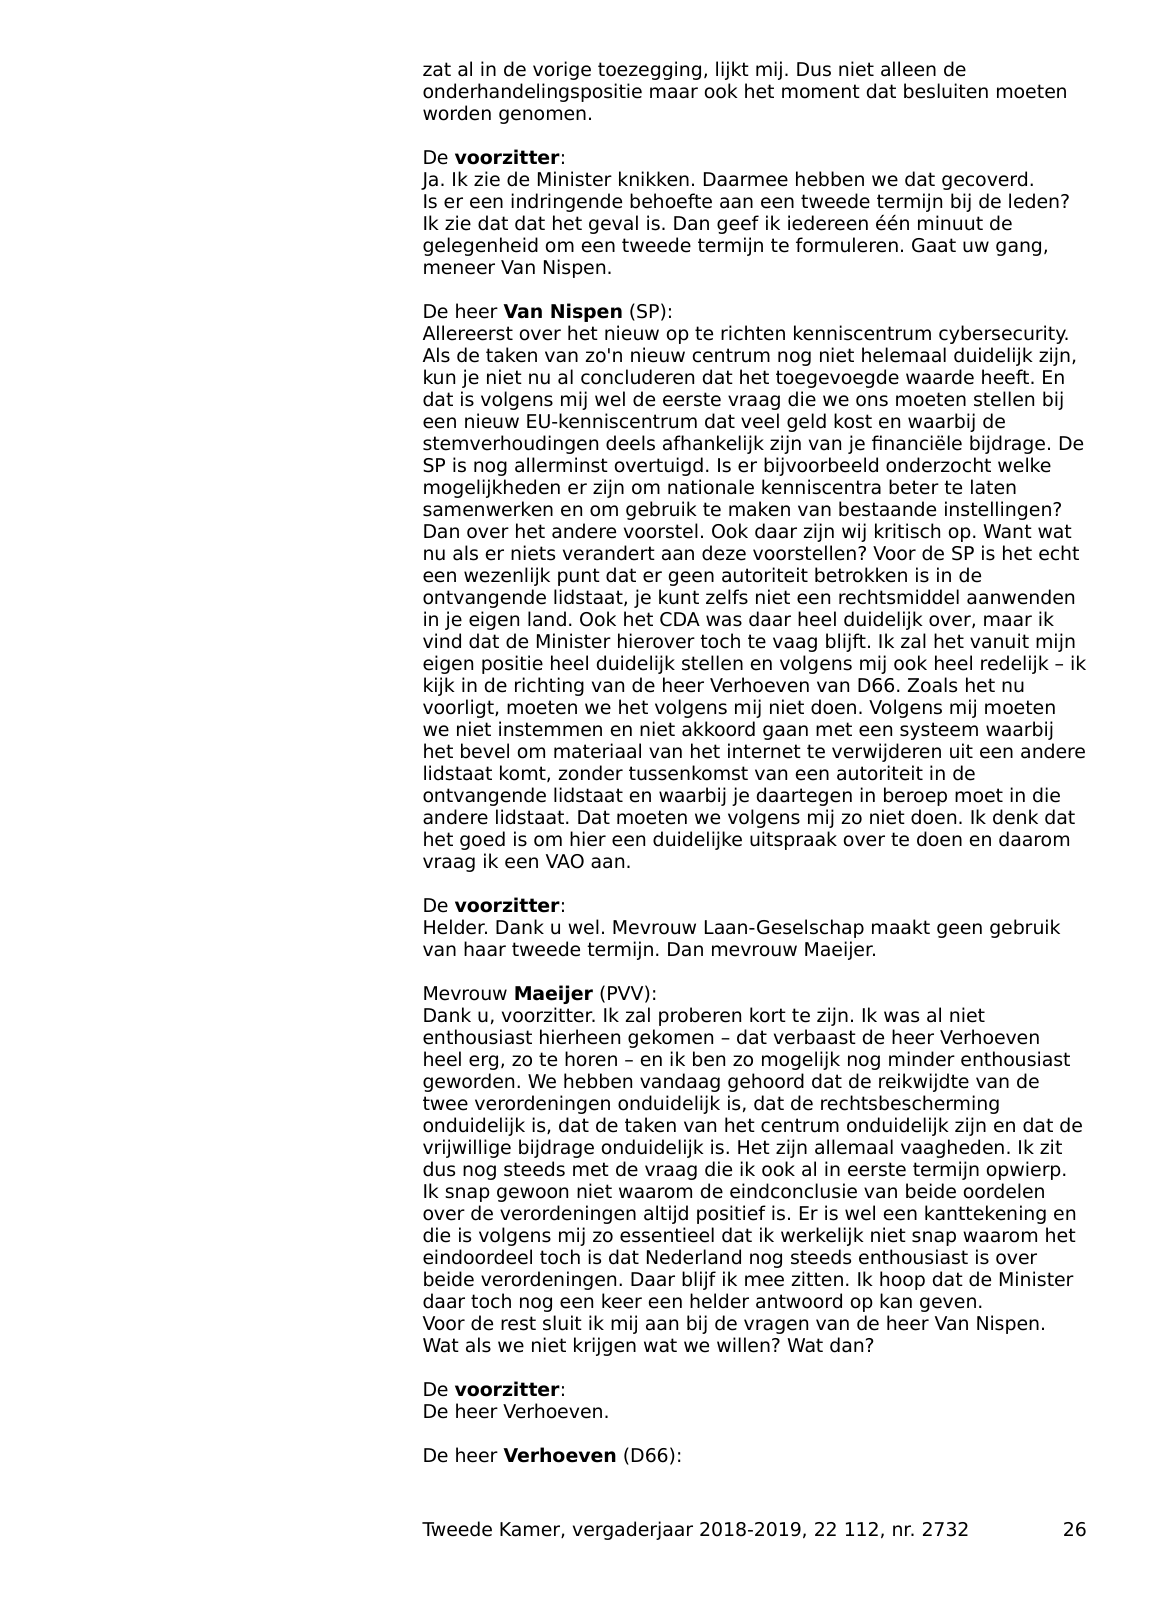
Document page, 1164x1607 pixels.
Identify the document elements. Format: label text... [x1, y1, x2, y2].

text De heer Verhoeven. [422, 1401, 1087, 1423]
text Allereerst over het nieuw op te richten kenniscentrum cybersecurity. Als de taken van zo'n nieuw centrum nog niet helemaal duidelijk zijn, kun je niet nu al concluderen dat het toegevoegde waarde heeft. En dat is volgens mij wel de eerste vraag die we ons moeten stellen bij een nieuw EU-kenniscentrum dat veel geld kost en waarbij de stemverhoudingen deels afhankelijk zijn van je financiële bijdrage. De SP is nog allerminst overtuigd. Is er bijvoorbeeld onderzocht welke mogelijkheden er zijn om nationale kenniscentra beter te laten samenwerken en om gebruik te maken van bestaande instellingen? [422, 323, 1087, 521]
text Dan over het andere voorstel. Ook daar zijn wij kritisch op. Want wat nu als er niets verandert aan deze voorstellen? Voor de SP is het echt een wezenlijk punt dat er geen autoriteit betrokken is in de ontvangende lidstaat, je kunt zelfs niet een rechtsmiddel aanwenden in je eigen land. Ook het CDA was daar heel duidelijk over, maar ik vind dat de Minister hierover toch te vaag blijft. Ik zal het vanuit mijn eigen positie heel duidelijk stellen en volgens mij ook heel redelijk – ik kijk in de richting van de heer Verhoeven van D66. Zoals het nu voorligt, moeten we het volgens mij niet doen. Volgens mij moeten we niet instemmen en niet akkoord gaan met een systeem waarbij het bevel om materiaal van het internet te verwijderen uit een andere lidstaat komt, zonder tussenkomst van een autoriteit in de ontvangende lidstaat en waarbij je daartegen in beroep moet in die andere lidstaat. Dat moeten we volgens mij zo niet doen. Ik denk dat het goed is om hier een duidelijke uitspraak over te doen en daarom vraag ik een VAO aan. [422, 521, 1087, 873]
text zat al in de vorige toezegging, lijkt mij. Dus niet alleen de onderhandelingspositie maar ook het moment dat besluiten moeten worden genomen. [422, 59, 1087, 125]
text De voorzitter: [422, 1379, 1087, 1401]
text Ja. Ik zie de Minister knikken. Daarmee hebben we dat gecoverd. [422, 169, 1087, 191]
text Helder. Dank u wel. Mevrouw Laan-Geselschap maakt geen gebruik van haar tweede termijn. Dan mevrouw Maeijer. [422, 917, 1087, 961]
text De voorzitter: [422, 895, 1087, 917]
text De voorzitter: [422, 147, 1087, 169]
text De heer Van Nispen (SP): [422, 301, 1087, 323]
text Mevrouw Maeijer (PVV): [422, 983, 1087, 1005]
text Is er een indringende behoefte aan een tweede termijn bij de leden? Ik zie dat dat het geval is. Dan geef ik iedereen één minuut de gelegenheid om een tweede termijn te formuleren. Gaat uw gang, meneer Van Nispen. [422, 191, 1087, 279]
text De heer Verhoeven (D66): [422, 1445, 1087, 1467]
text Dank u, voorzitter. Ik zal proberen kort te zijn. Ik was al niet enthousiast hierheen gekomen – dat verbaast de heer Verhoeven heel erg, zo te horen – en ik ben zo mogelijk nog minder enthousiast geworden. We hebben vandaag gehoord dat de reikwijdte van de twee verordeningen onduidelijk is, dat de rechtsbescherming onduidelijk is, dat de taken van het centrum onduidelijk zijn en dat de vrijwillige bijdrage onduidelijk is. Het zijn allemaal vaagheden. Ik zit dus nog steeds met de vraag die ik ook al in eerste termijn opwierp. Ik snap gewoon niet waarom de eindconclusie van beide oordelen over de verordeningen altijd positief is. Er is wel een kanttekening en die is volgens mij zo essentieel dat ik werkelijk niet snap waarom het eindoordeel toch is dat Nederland nog steeds enthousiast is over beide verordeningen. Daar blijf ik mee zitten. Ik hoop dat de Minister daar toch nog een keer een helder antwoord op kan geven. [422, 1005, 1087, 1313]
text Voor de rest sluit ik mij aan bij de vragen van de heer Van Nispen. Wat als we niet krijgen wat we willen? Wat dan? [422, 1313, 1087, 1357]
